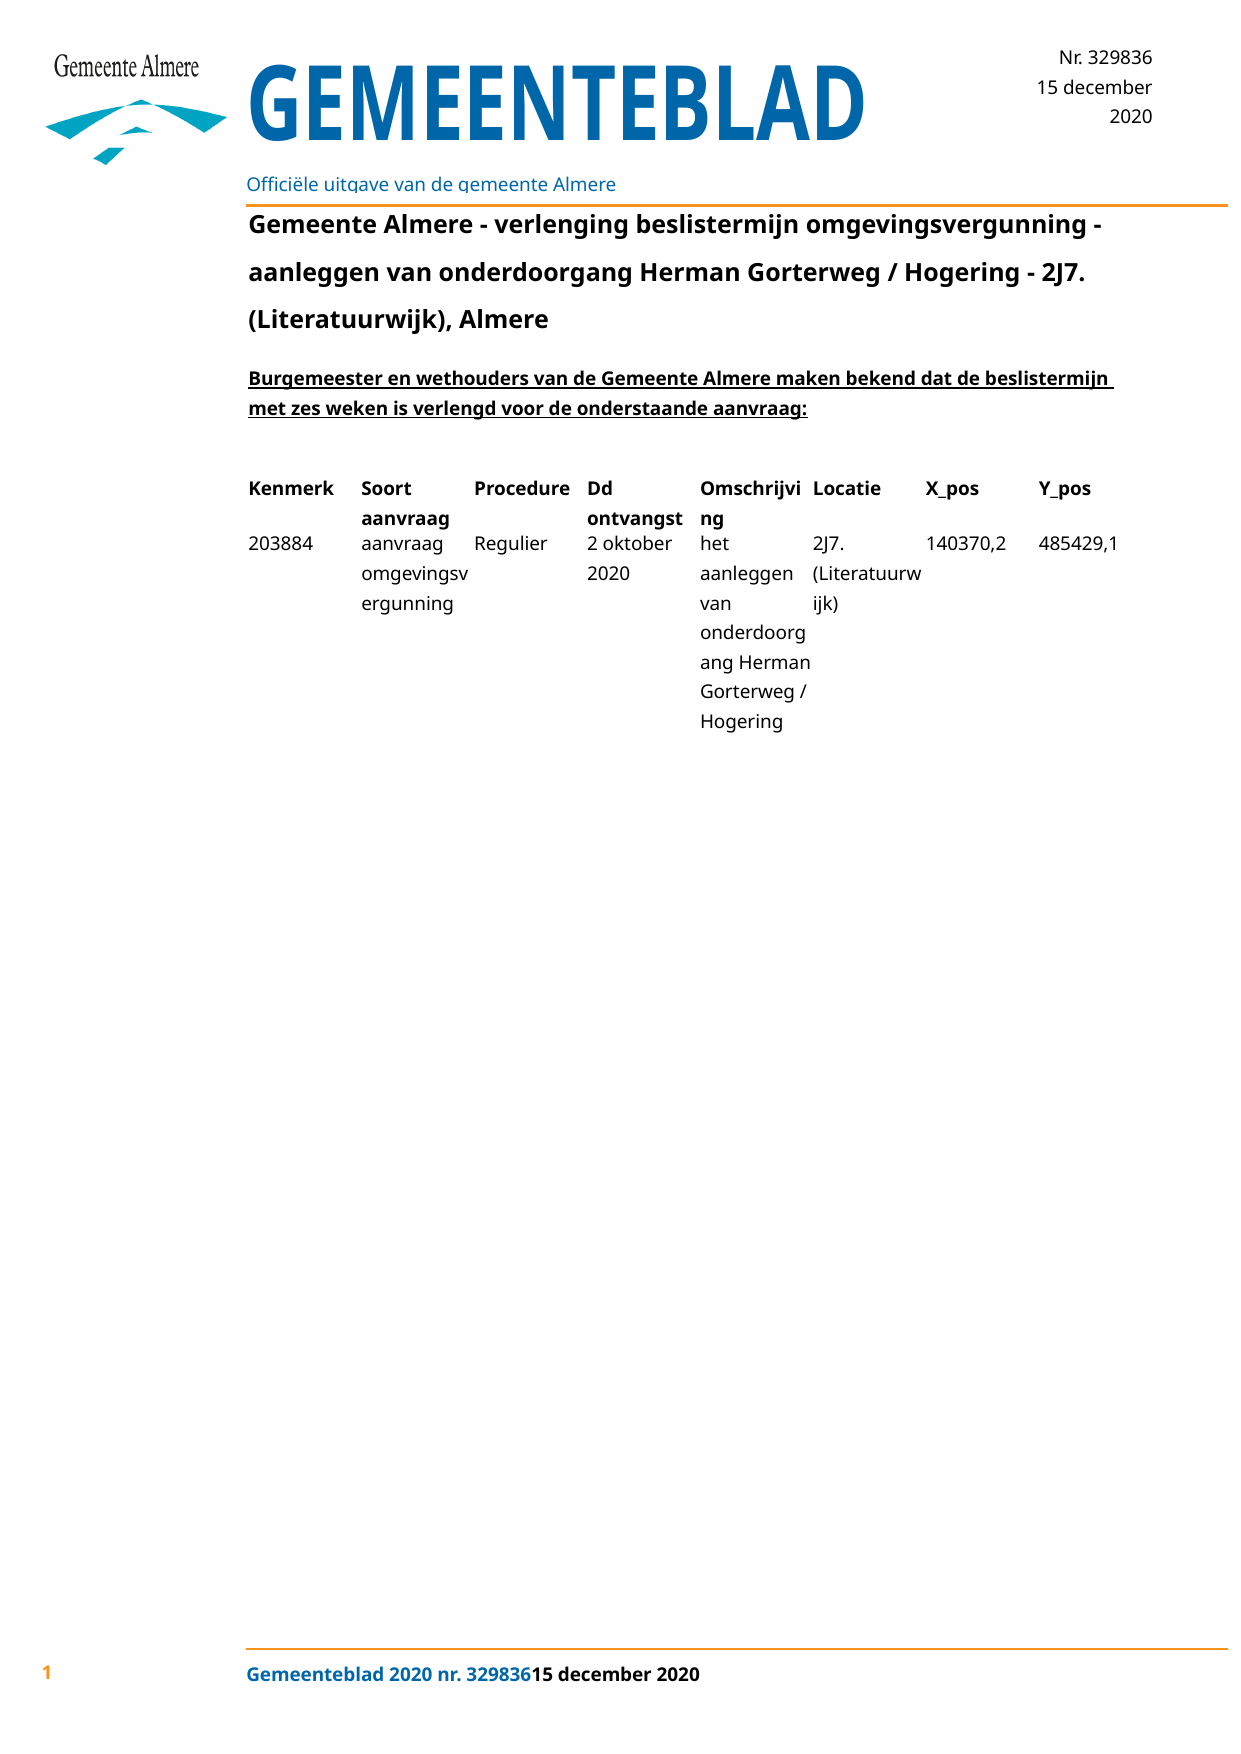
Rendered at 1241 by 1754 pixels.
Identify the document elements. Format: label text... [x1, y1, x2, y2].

table_header Locatie [813, 475, 926, 531]
table_header Omschrijving [700, 475, 813, 531]
text Gemeente Almere - verlenging beslistermijn omgevingsvergunning - aanleggen van onderdoorgang Herman Gorterweg / Hogering - 2J7.(Literatuurwijk), Almere [248, 207, 1152, 336]
text Burgemeester en wethouders van de Gemeente Almere maken bekend dat de beslistermijn met zes weken is verlengd voor de onderstaande aanvraag: [248, 366, 1152, 421]
table_cell 2 oktober 2020 [587, 531, 700, 734]
table_header Procedure [474, 475, 587, 531]
table_cell 140370,2 [926, 531, 1038, 734]
picture [41, 47, 231, 172]
table_cell 203884 [248, 531, 361, 734]
table_cell aanvraag omgevingsvergunning [361, 531, 474, 734]
table_header Soort aanvraag [361, 475, 474, 531]
table_cell 485429,1 [1039, 531, 1152, 734]
table_cell Regulier [474, 531, 587, 734]
table_header Y_pos [1039, 475, 1152, 531]
table_header X_pos [926, 475, 1038, 531]
table_cell 2J7.(Literatuurwijk) [813, 531, 926, 734]
table_cell het aanleggen van onderdoorgang Herman Gorterweg / Hogering [700, 531, 813, 734]
table_header Kenmerk [248, 475, 361, 531]
table_header Dd ontvangst [587, 475, 700, 531]
